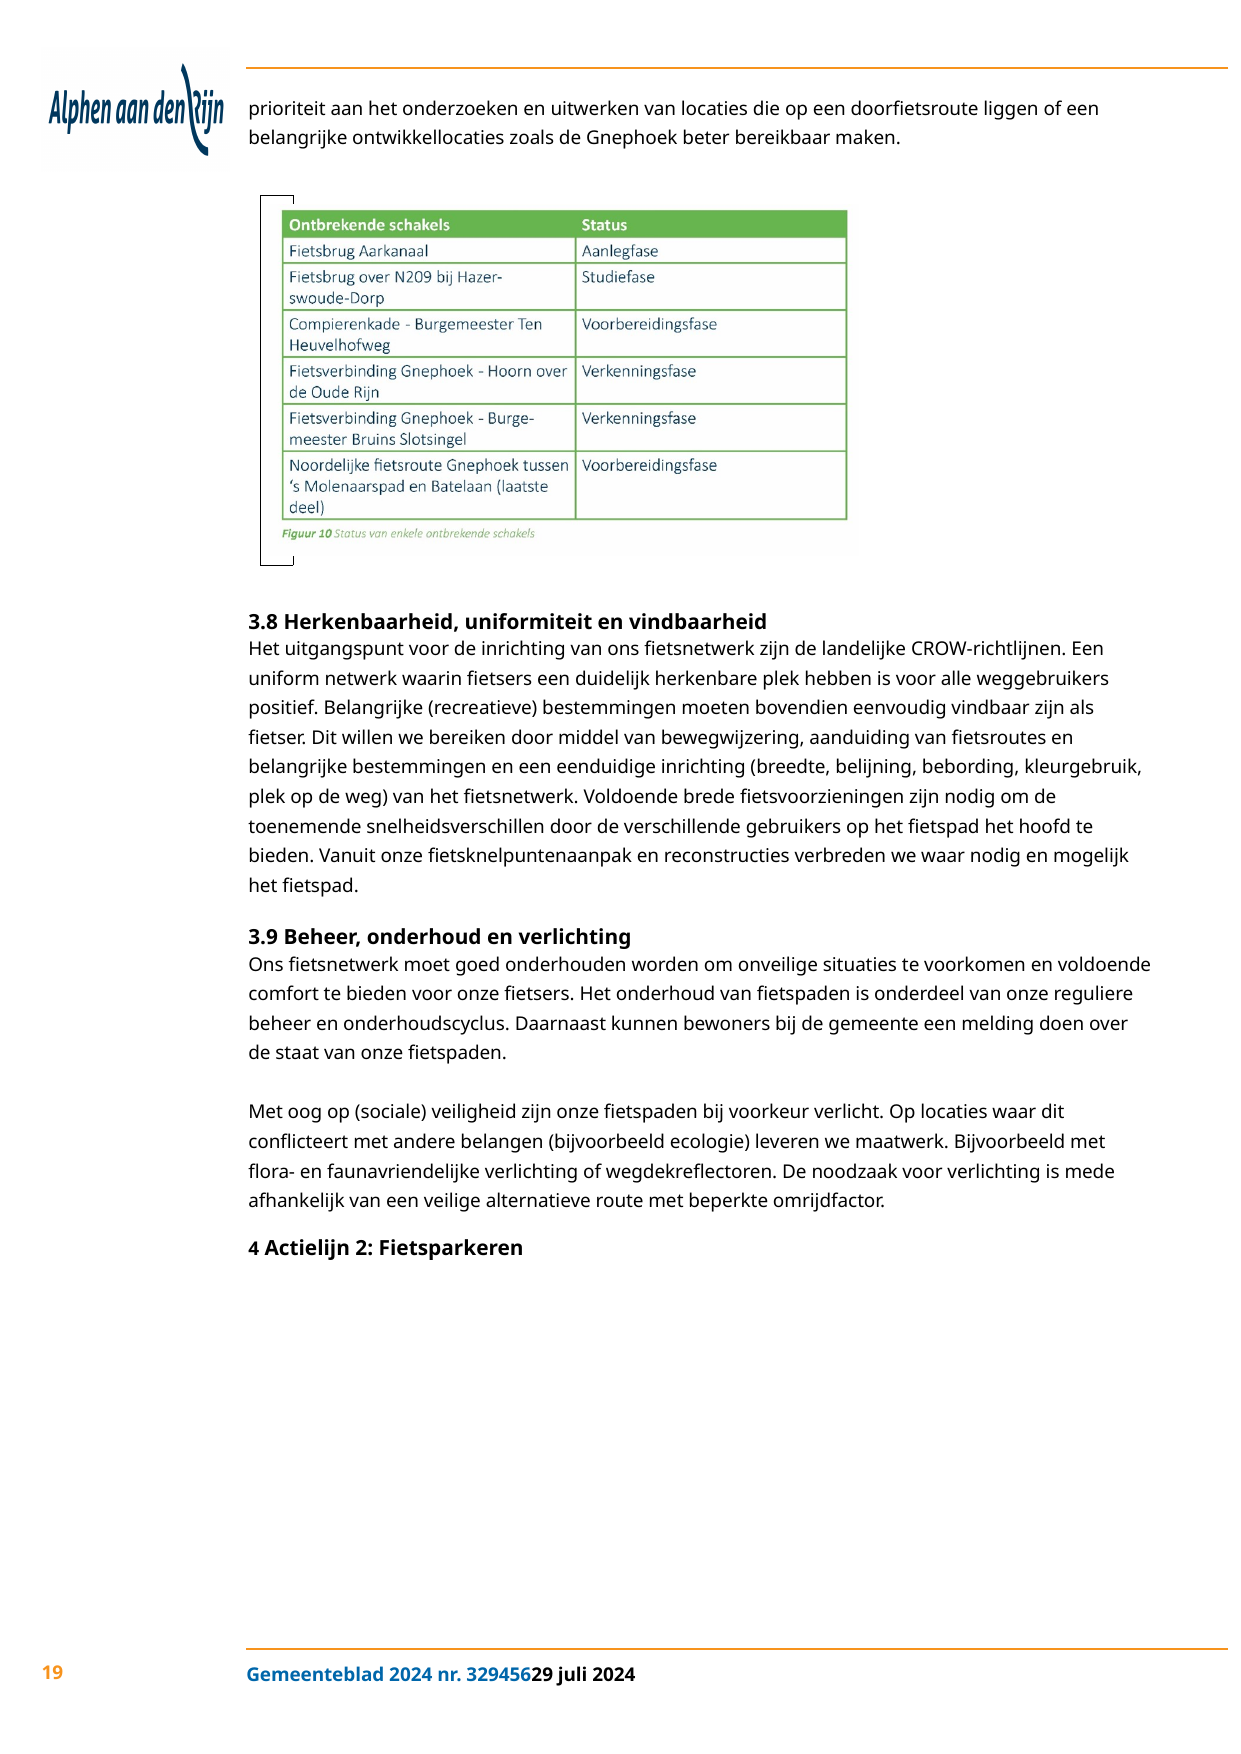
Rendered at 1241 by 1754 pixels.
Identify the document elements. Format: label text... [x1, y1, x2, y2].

text Het uitgangspunt voor de inrichting van ons fietsnetwerk zijn de landelijke CROW-richtlijnen. Een uniform netwerk waarin fietsers een duidelijk herkenbare plek hebben is voor alle weggebruikers positief. Belangrijke (recreatieve) bestemmingen moeten bovendien eenvoudig vindbaar zijn als fietser. Dit willen we bereiken door middel van bewegwijzering, aanduiding van fietsroutes en belangrijke bestemmingen en een eenduidige inrichting (breedte, belijning, bebording, kleurgebruik, plek op de weg) van het fietsnetwerk. Voldoende brede fietsvoorzieningen zijn nodig om de toenemende snelheidsverschillen door de verschillende gebruikers op het fietspad het hoofd te bieden. Vanuit onze fietsknelpuntenaanpak en reconstructies verbreden we waar nodig en mogelijk het fietspad. [248, 635, 1152, 898]
picture [268, 204, 860, 556]
text Ons fietsnetwerk moet goed onderhouden worden om onveilige situaties te voorkomen en voldoende comfort te bieden voor onze fietsers. Het onderhoud van fietspaden is onderdeel van onze reguliere beheer en onderhoudscyclus. Daarnaast kunnen bewoners bij de gemeente een melding doen over de staat van onze fietspaden. [248, 951, 1152, 1065]
text 3.9 Beheer, onderhoud en verlichting [248, 922, 1152, 951]
text prioriteit aan het onderzoeken en uitwerken van locaties die op een doorfietsroute liggen of een belangrijke ontwikkellocaties zoals de Gnephoek beter bereikbaar maken. [248, 95, 1152, 150]
picture [41, 47, 231, 172]
text Met oog op (sociale) veiligheid zijn onze fietspaden bij voorkeur verlicht. Op locaties waar dit conflicteert met andere belangen (bijvoorbeeld ecologie) leveren we maatwerk. Bijvoorbeeld met flora- en faunavriendelijke verlichting of wegdekreflectoren. De noodzaak voor verlichting is mede afhankelijk van een veilige alternatieve route met beperkte omrijdfactor. [248, 1099, 1152, 1213]
text 4 Actielijn 2: Fietsparkeren [248, 1233, 1152, 1262]
text 3.8 Herkenbaarheid, uniformiteit en vindbaarheid [248, 607, 1152, 635]
